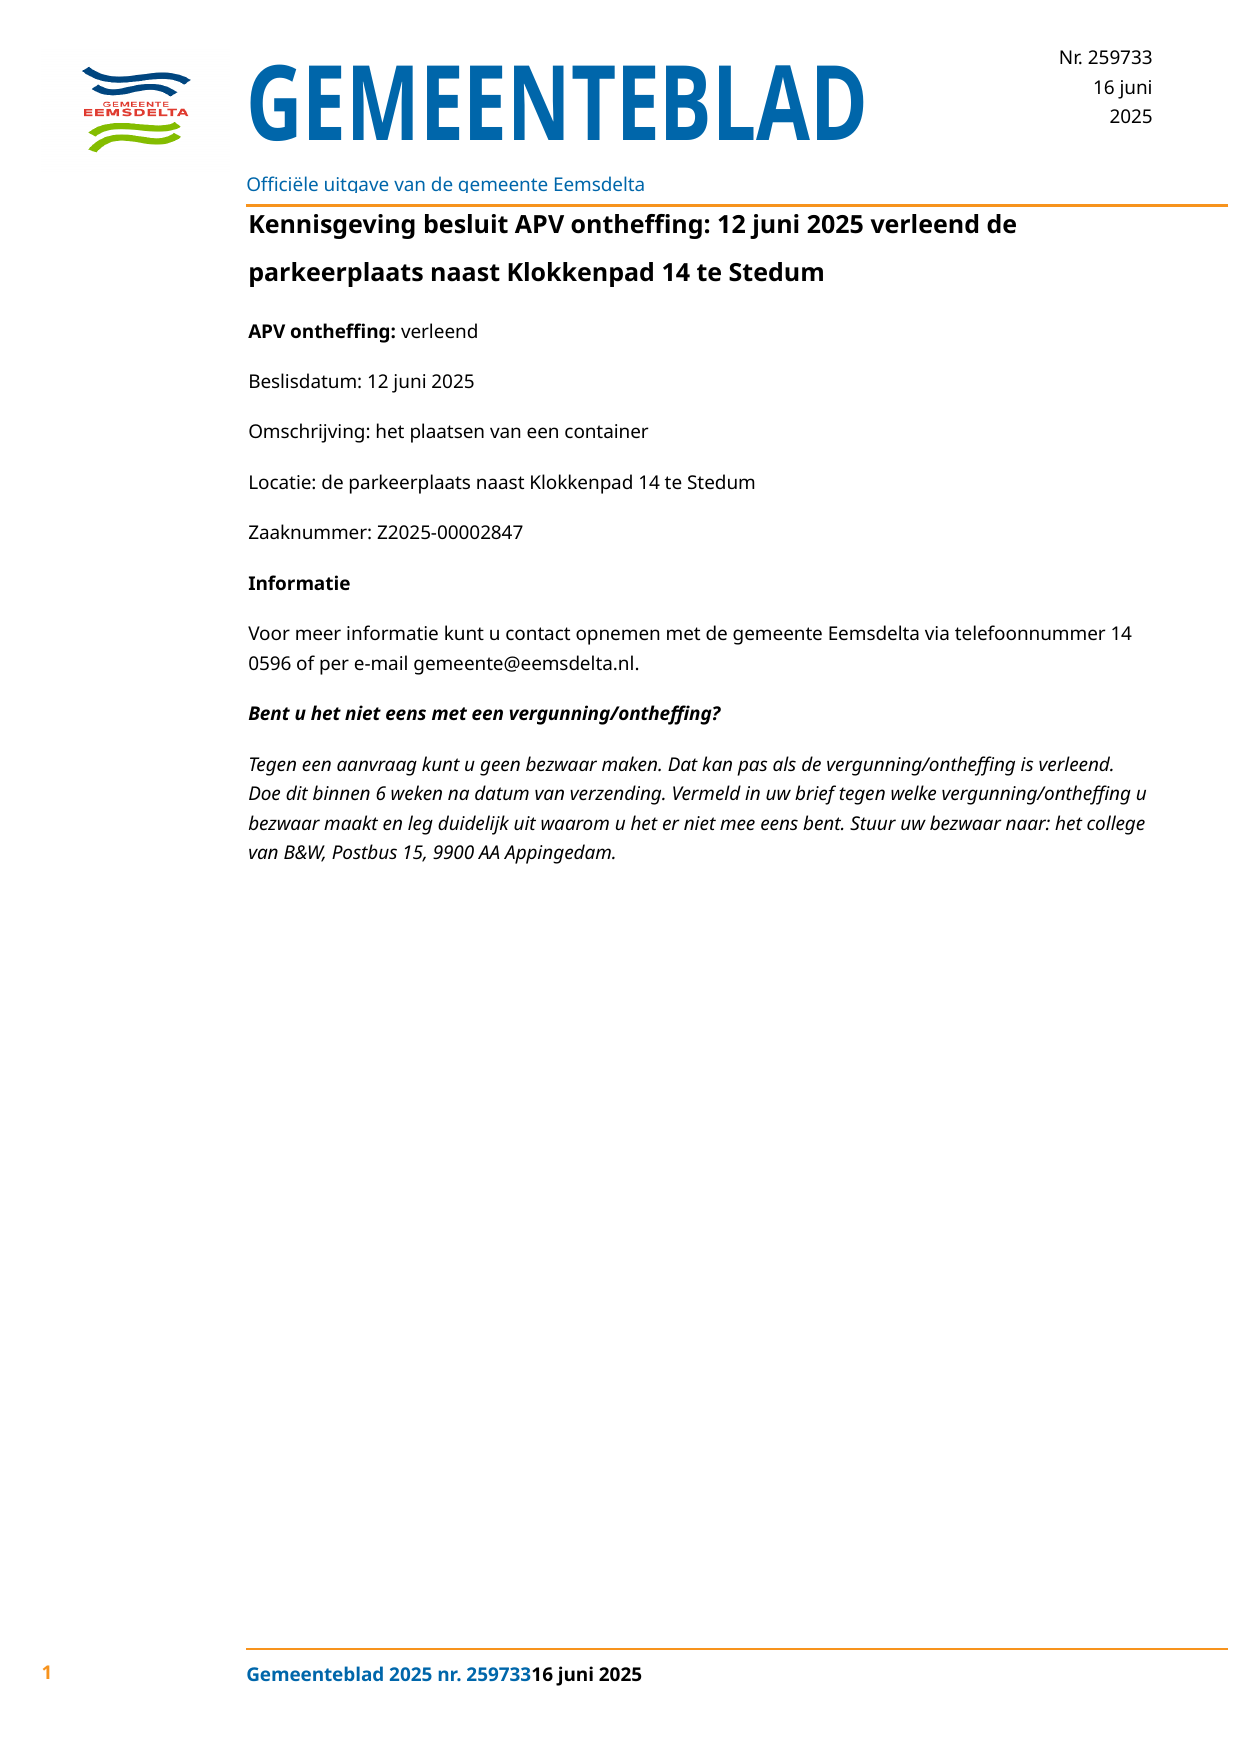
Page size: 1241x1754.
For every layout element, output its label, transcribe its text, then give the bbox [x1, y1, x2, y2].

text Locatie: de parkeerplaats naast Klokkenpad 14 te Stedum [248, 469, 1152, 495]
text Informatie [248, 570, 1152, 596]
text Omschrijving: het plaatsen van een container [248, 419, 1152, 444]
text Kennisgeving besluit APV ontheffing: 12 juni 2025 verleend de parkeerplaats naast Klokkenpad 14 te Stedum [248, 207, 1152, 288]
text APV ontheffing: verleend [248, 318, 1152, 344]
picture [41, 47, 231, 172]
text Voor meer informatie kunt u contact opnemen met de gemeente Eemsdelta via telefoonnummer 14 0596 of per e-mail gemeente@eemsdelta.nl. [248, 620, 1152, 676]
text Zaaknummer: Z2025-00002847 [248, 519, 1152, 545]
text Bent u het niet eens met een vergunning/ontheffing? [248, 700, 1152, 726]
text Tegen een aanvraag kunt u geen bezwaar maken. Dat kan pas als de vergunning/ontheffing is verleend. Doe dit binnen 6 weken na datum van verzending. Vermeld in uw brief tegen welke vergunning/ontheffing u bezwaar maakt en leg duidelijk uit waarom u het er niet mee eens bent. Stuur uw bezwaar naar: het college van B&W, Postbus 15, 9900 AA Appingedam. [248, 751, 1152, 865]
text Beslisdatum: 12 juni 2025 [248, 368, 1152, 394]
